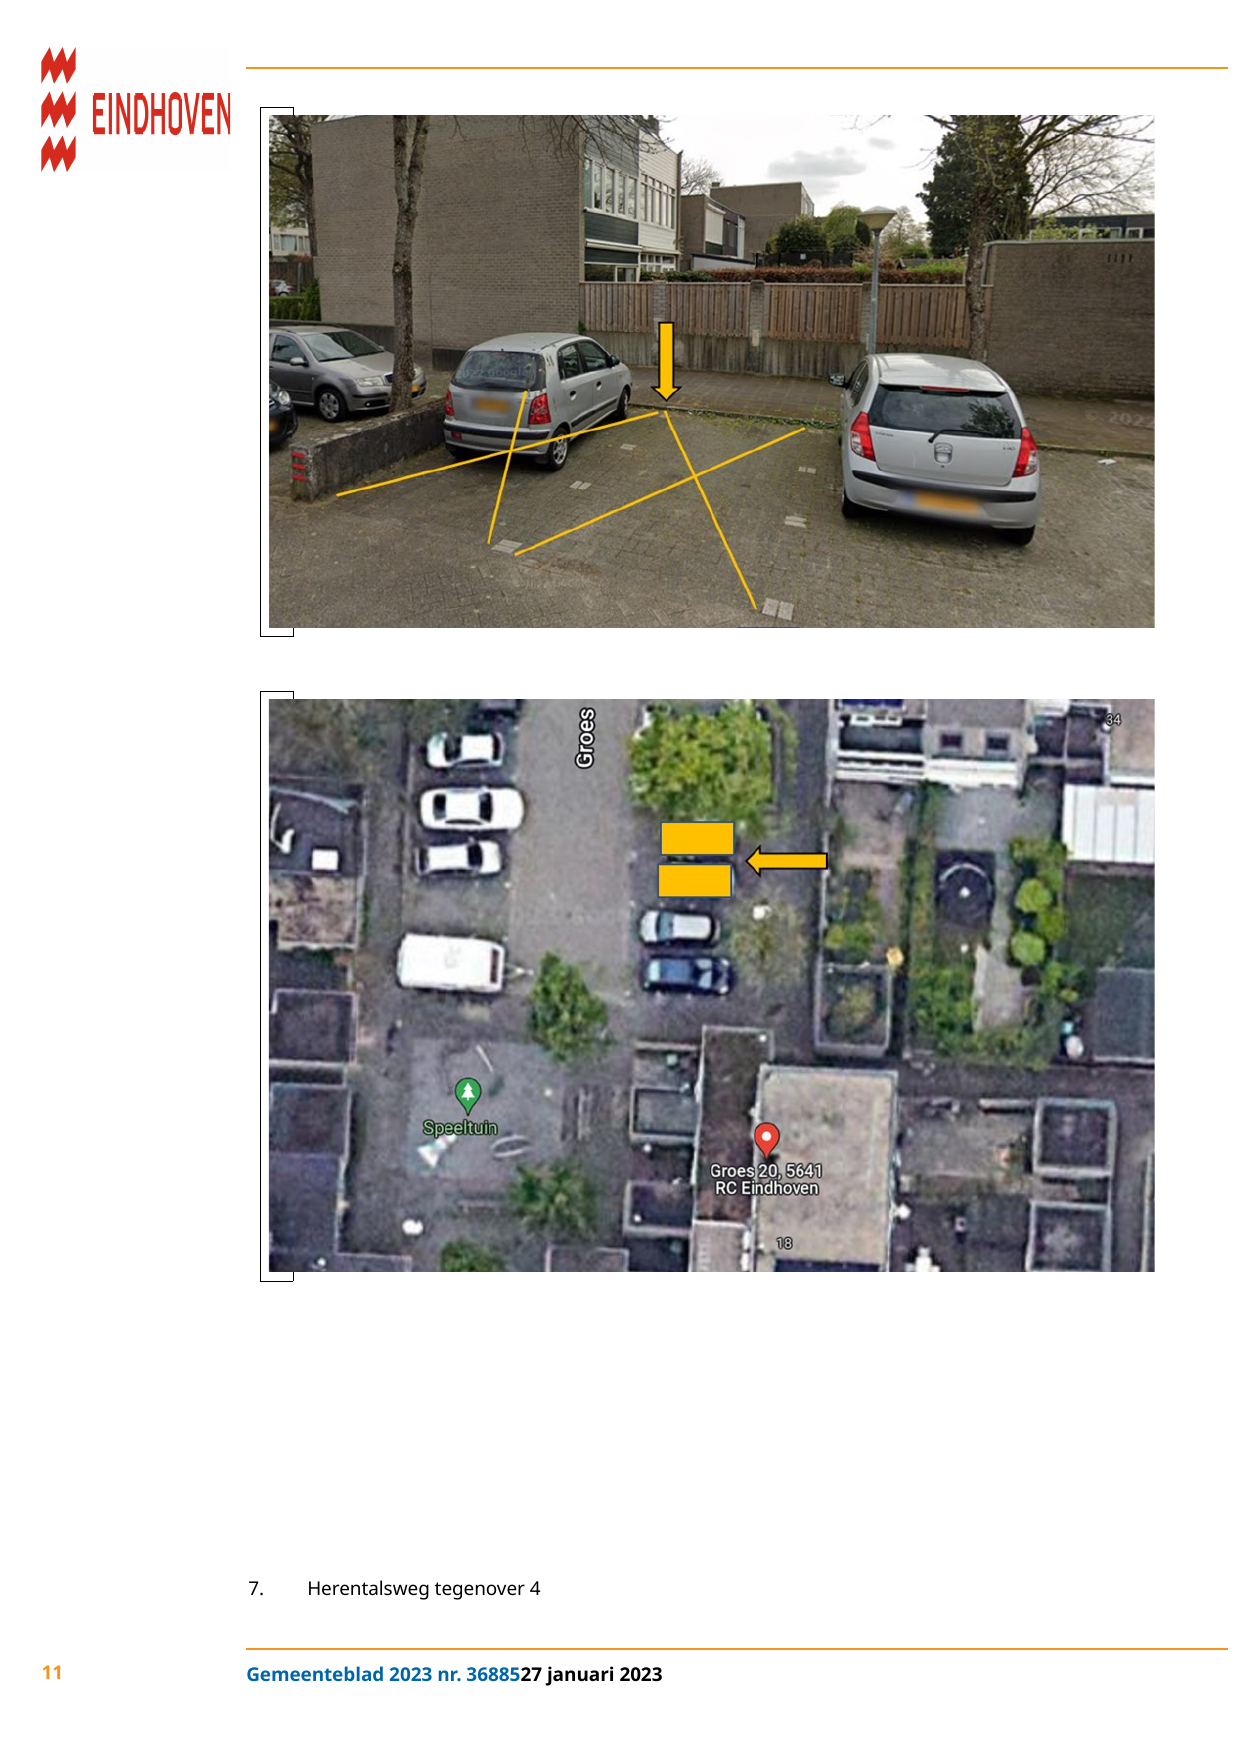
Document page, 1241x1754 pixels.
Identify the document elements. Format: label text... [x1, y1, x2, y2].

picture [41, 47, 231, 172]
picture [268, 115, 1155, 628]
picture [268, 699, 1155, 1272]
list Herentalsweg tegenover 4 [248, 1575, 1152, 1601]
